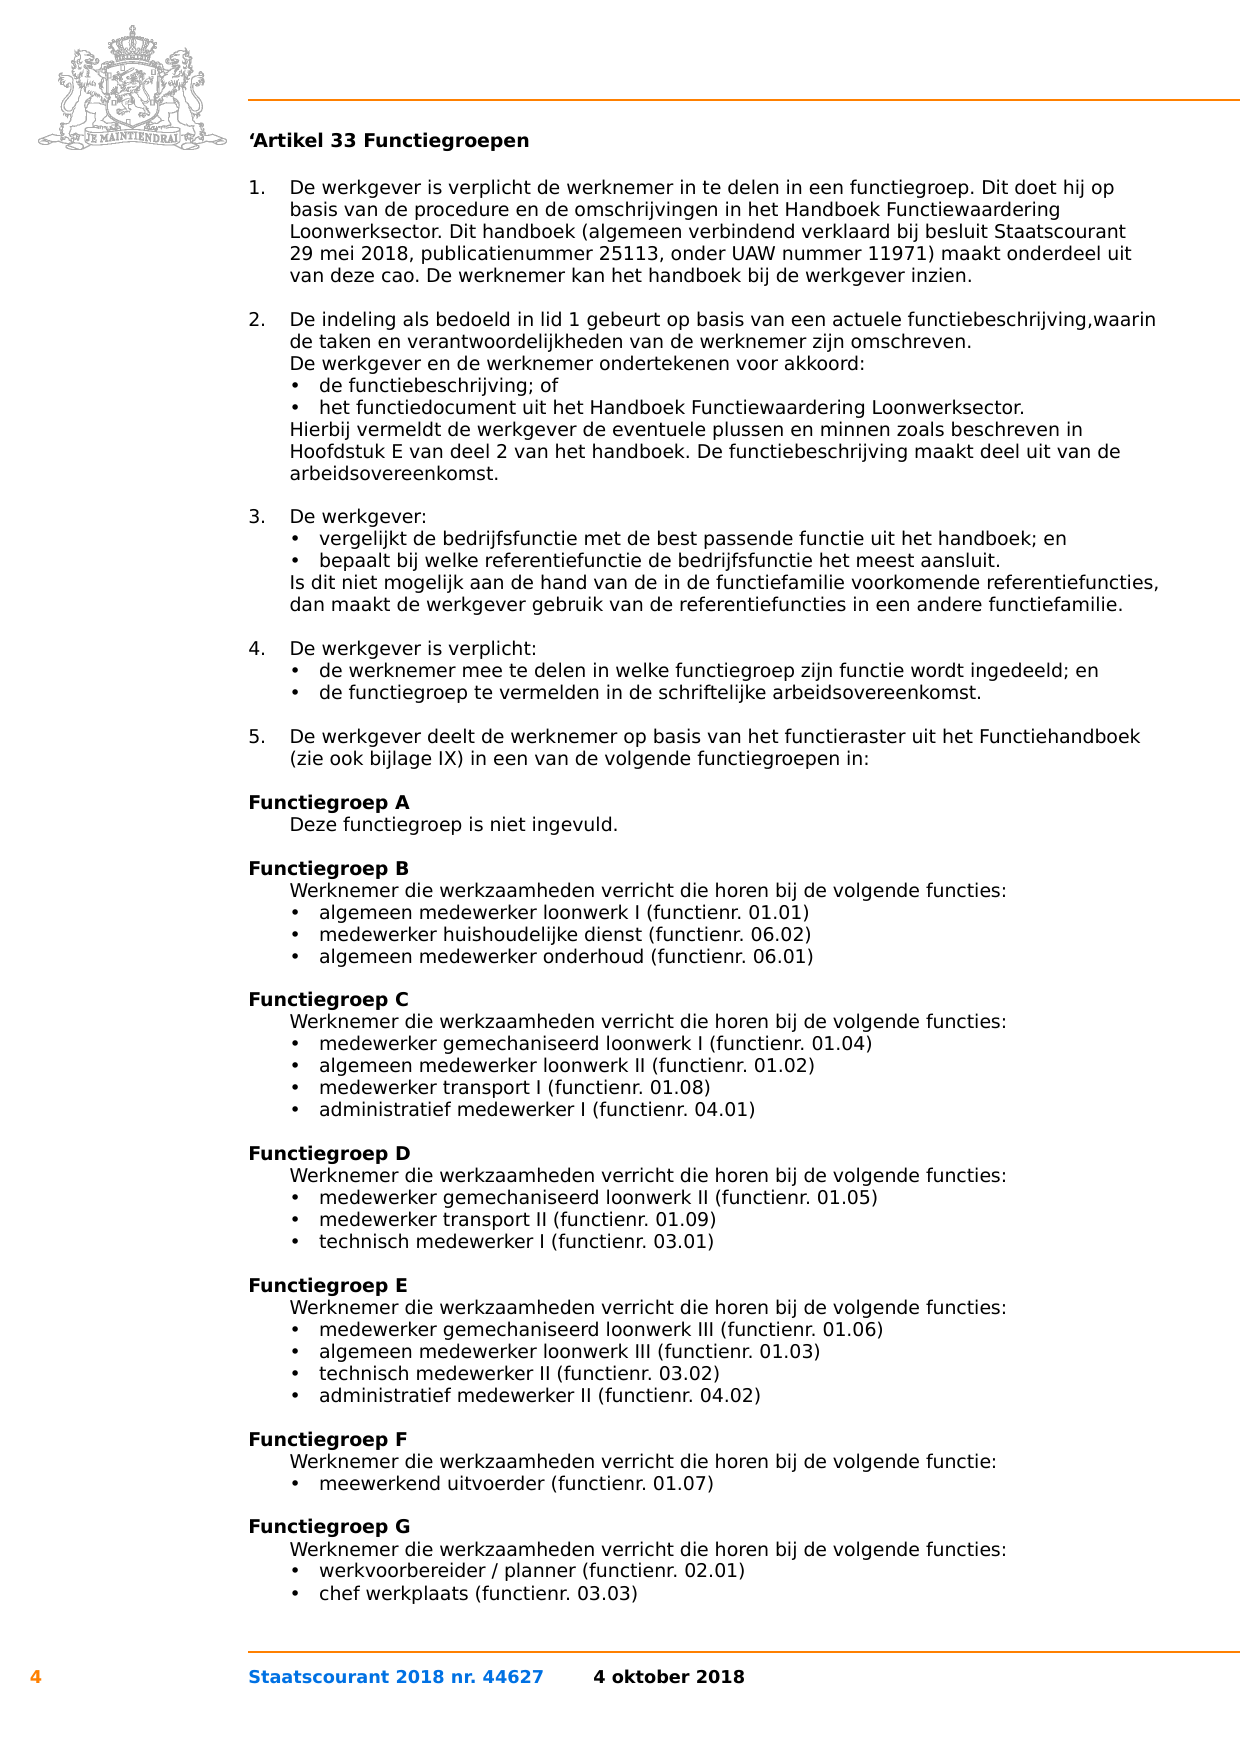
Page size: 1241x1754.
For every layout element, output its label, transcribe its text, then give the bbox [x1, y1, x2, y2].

text • medewerker gemechaniseerd loonwerk III (functienr. 01.06) [289, 1319, 1163, 1341]
text Hierbij vermeldt de werkgever de eventuele plussen en minnen zoals beschreven in Hoofdstuk E van deel 2 van het handboek. De functiebeschrijving maakt deel uit van de arbeidsovereenkomst. [289, 418, 1163, 484]
picture [38, 25, 227, 150]
text De werkgever en de werknemer ondertekenen voor akkoord: [289, 353, 1163, 374]
subtitle ‘Artikel 33 Functiegroepen [248, 130, 1163, 152]
text Werknemer die werkzaamheden verricht die horen bij de volgende functies: [289, 1011, 1163, 1033]
text • chef werkplaats (functienr. 03.03) [289, 1582, 1163, 1604]
text • werkvoorbereider / planner (functienr. 02.01) [289, 1560, 1163, 1582]
text Werknemer die werkzaamheden verricht die horen bij de volgende functies: [289, 879, 1163, 902]
text • bepaalt bij welke referentiefunctie de bedrijfsfunctie het meest aansluit. [289, 550, 1163, 572]
text Werknemer die werkzaamheden verricht die horen bij de volgende functies: [289, 1297, 1163, 1319]
text • technisch medewerker I (functienr. 03.01) [289, 1231, 1163, 1253]
text Werknemer die werkzaamheden verricht die horen bij de volgende functies: [289, 1538, 1163, 1560]
subtitle Functiegroep A [248, 792, 1163, 814]
text • medewerker huishoudelijke dienst (functienr. 06.02) [289, 923, 1163, 946]
text • administratief medewerker I (functienr. 04.01) [289, 1099, 1163, 1121]
text • algemeen medewerker loonwerk II (functienr. 01.02) [289, 1055, 1163, 1077]
subtitle Functiegroep B [248, 858, 1163, 879]
text • technisch medewerker II (functienr. 03.02) [289, 1363, 1163, 1385]
text 5. De werkgever deelt de werknemer op basis van het functieraster uit het Functiehandboek (zie ook bijlage IX) in een van de volgende functiegroepen in: [248, 726, 1163, 770]
text • medewerker transport I (functienr. 01.08) [289, 1077, 1163, 1099]
subtitle Functiegroep E [248, 1275, 1163, 1297]
text • de functiebeschrijving; of [289, 374, 1163, 397]
text Werknemer die werkzaamheden verricht die horen bij de volgende functie: [289, 1451, 1163, 1473]
text Is dit niet mogelijk aan de hand van de in de functiefamilie voorkomende referentiefuncties, dan maakt de werkgever gebruik van de referentiefuncties in een andere functiefamilie. [289, 572, 1163, 616]
text 2. De indeling als bedoeld in lid 1 gebeurt op basis van een actuele functiebeschrijving,waarin de taken en verantwoordelijkheden van de werknemer zijn omschreven. [248, 309, 1163, 353]
text Werknemer die werkzaamheden verricht die horen bij de volgende functies: [289, 1165, 1163, 1187]
text • vergelijkt de bedrijfsfunctie met de best passende functie uit het handboek; en [289, 528, 1163, 550]
text 1. De werkgever is verplicht de werknemer in te delen in een functiegroep. Dit doet hij op basis van de procedure en de omschrijvingen in het Handboek Functiewaardering Loonwerksector. Dit handboek (algemeen verbindend verklaard bij besluit Staatscourant 29 mei 2018, publicatienummer 25113, onder UAW nummer 11971) maakt onderdeel uit van deze cao. De werknemer kan het handboek bij de werkgever inzien. [248, 177, 1163, 287]
subtitle Functiegroep F [248, 1429, 1163, 1451]
text • meewerkend uitvoerder (functienr. 01.07) [289, 1473, 1163, 1494]
text • administratief medewerker II (functienr. 04.02) [289, 1385, 1163, 1407]
text • medewerker transport II (functienr. 01.09) [289, 1209, 1163, 1231]
text Deze functiegroep is niet ingevuld. [289, 814, 1163, 836]
subtitle Functiegroep G [248, 1516, 1163, 1538]
text 3. De werkgever: [248, 506, 1163, 528]
text • algemeen medewerker onderhoud (functienr. 06.01) [289, 946, 1163, 967]
text • algemeen medewerker loonwerk I (functienr. 01.01) [289, 902, 1163, 923]
text 4. De werkgever is verplicht: [248, 638, 1163, 660]
text • de functiegroep te vermelden in de schriftelijke arbeidsovereenkomst. [289, 682, 1163, 704]
text • medewerker gemechaniseerd loonwerk I (functienr. 01.04) [289, 1033, 1163, 1055]
subtitle Functiegroep C [248, 989, 1163, 1011]
text • het functiedocument uit het Handboek Functiewaardering Loonwerksector. [289, 397, 1163, 418]
subtitle Functiegroep D [248, 1143, 1163, 1165]
text • de werknemer mee te delen in welke functiegroep zijn functie wordt ingedeeld; en [289, 660, 1163, 682]
text • medewerker gemechaniseerd loonwerk II (functienr. 01.05) [289, 1187, 1163, 1209]
text • algemeen medewerker loonwerk III (functienr. 01.03) [289, 1341, 1163, 1363]
